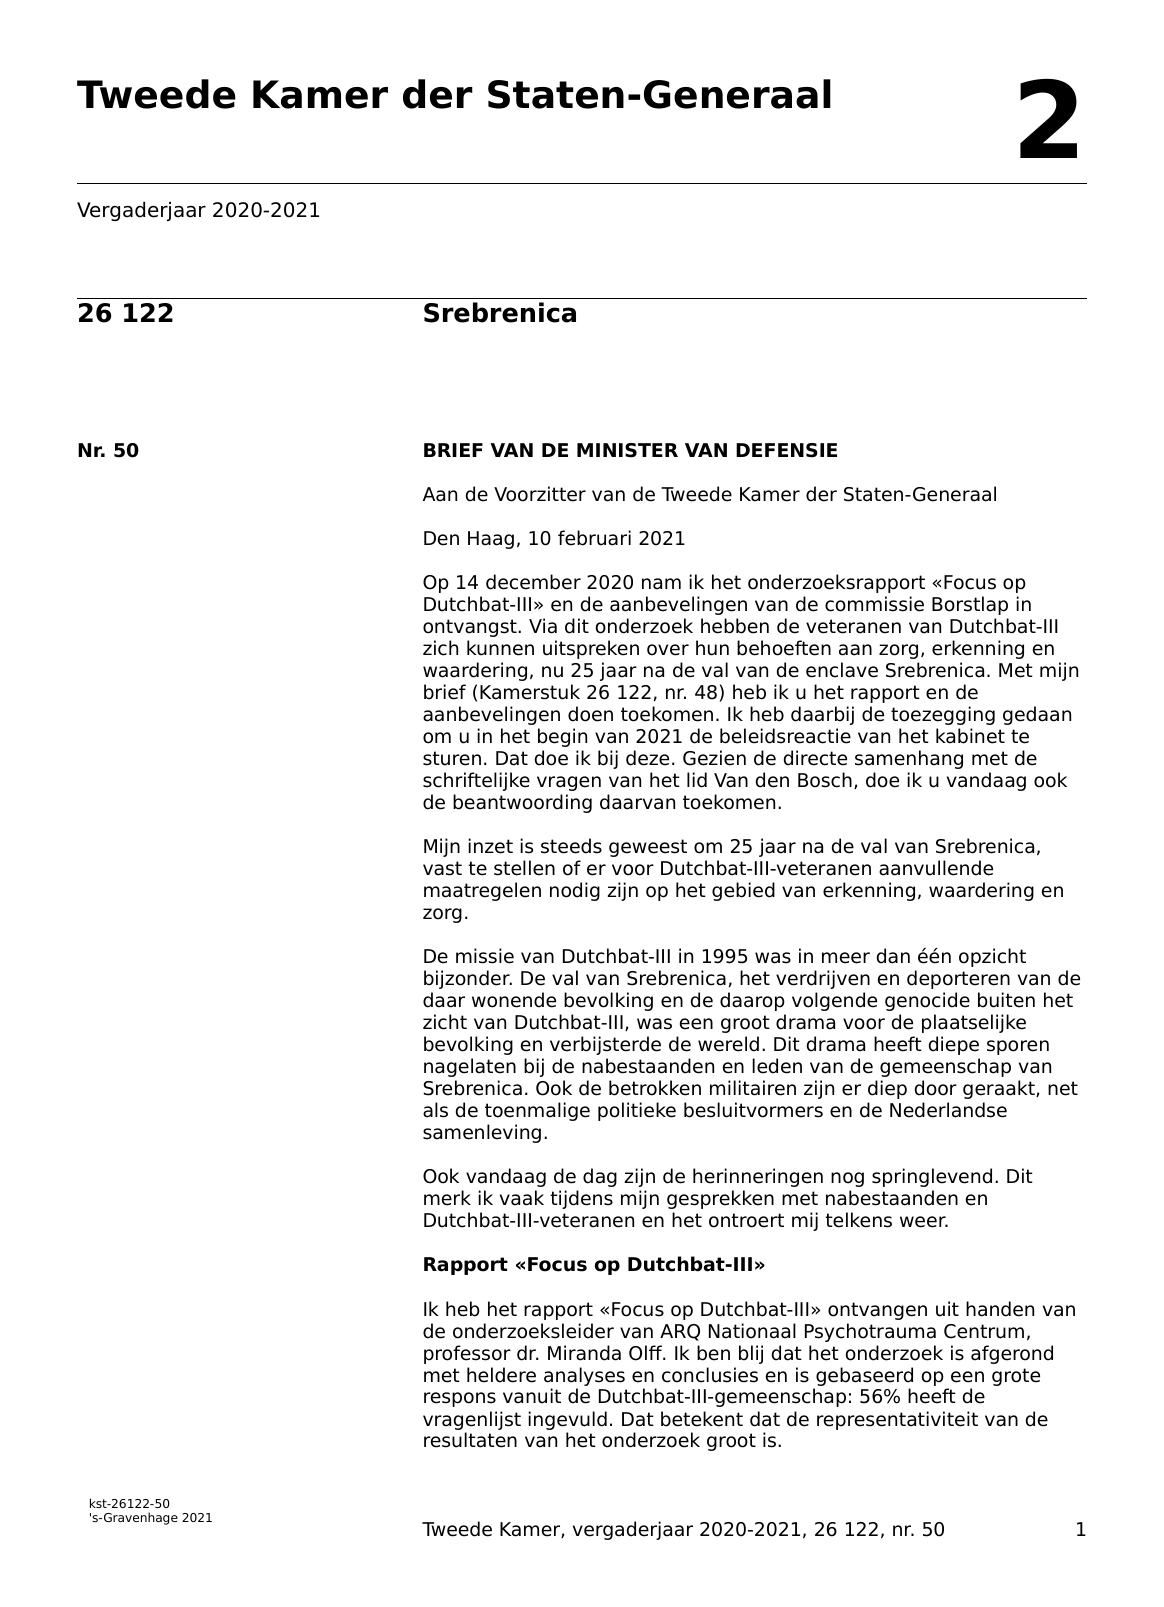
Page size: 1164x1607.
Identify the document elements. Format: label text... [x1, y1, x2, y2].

table_header 2 [886, 59, 1087, 183]
text Ik heb het rapport «Focus op Dutchbat-III» ontvangen uit handen van de onderzoeksleider van ARQ Nationaal Psychotrauma Centrum, professor dr. Miranda Olff. Ik ben blij dat het onderzoek is afgerond met heldere analyses en conclusies en is gebaseerd op een grote respons vanuit de Dutchbat-III-gemeenschap: 56% heeft de vragenlijst ingevuld. Dat betekent dat de representativiteit van de resultaten van het onderzoek groot is. [422, 1298, 1087, 1452]
text Op 14 december 2020 nam ik het onderzoeksrapport «Focus op Dutchbat-III» en de aanbevelingen van de commissie Borstlap in ontvangst. Via dit onderzoek hebben de veteranen van Dutchbat-III zich kunnen uitspreken over hun behoeften aan zorg, erkenning en waardering, nu 25 jaar na de val van de enclave Srebrenica. Met mijn brief (Kamerstuk 26 122, nr. 48) heb ik u het rapport en de aanbevelingen doen toekomen. Ik heb daarbij de toezegging gedaan om u in het begin van 2021 de beleidsreactie van het kabinet te sturen. Dat doe ik bij deze. Gezien de directe samenhang met de schriftelijke vragen van het lid Van den Bosch, doe ik u vandaag ook de beantwoording daarvan toekomen. [422, 572, 1087, 814]
table_cell Vergaderjaar 2020-2021 [77, 184, 1087, 298]
text Aan de Voorzitter van de Tweede Kamer der Staten-Generaal [422, 484, 1087, 506]
subtitle Rapport «Focus op Dutchbat-III» [422, 1254, 1087, 1276]
text Mijn inzet is steeds geweest om 25 jaar na de val van Srebrenica, vast te stellen of er voor Dutchbat-III-veteranen aanvullende maatregelen nodig zijn op het gebied van erkenning, waardering en zorg. [422, 836, 1087, 924]
table_header Tweede Kamer der Staten-Generaal [77, 59, 886, 183]
subtitle Nr. 50 BRIEF VAN DE MINISTER VAN DEFENSIE [77, 440, 1087, 462]
subtitle 26 122 Srebrenica [77, 299, 1087, 329]
text 's-Gravenhage 2021 [88, 1511, 323, 1525]
text Den Haag, 10 februari 2021 [422, 528, 1087, 550]
text De missie van Dutchbat-III in 1995 was in meer dan één opzicht bijzonder. De val van Srebrenica, het verdrijven en deporteren van de daar wonende bevolking en de daarop volgende genocide buiten het zicht van Dutchbat-III, was een groot drama voor de plaatselijke bevolking en verbijsterde de wereld. Dit drama heeft diepe sporen nagelaten bij de nabestaanden en leden van de gemeenschap van Srebrenica. Ook de betrokken militairen zijn er diep door geraakt, net als de toenmalige politieke besluitvormers en de Nederlandse samenleving. [422, 946, 1087, 1144]
text kst-26122-50 [88, 1497, 323, 1511]
text Ook vandaag de dag zijn de herinneringen nog springlevend. Dit merk ik vaak tijdens mijn gesprekken met nabestaanden en Dutchbat-III-veteranen en het ontroert mij telkens weer. [422, 1166, 1087, 1232]
